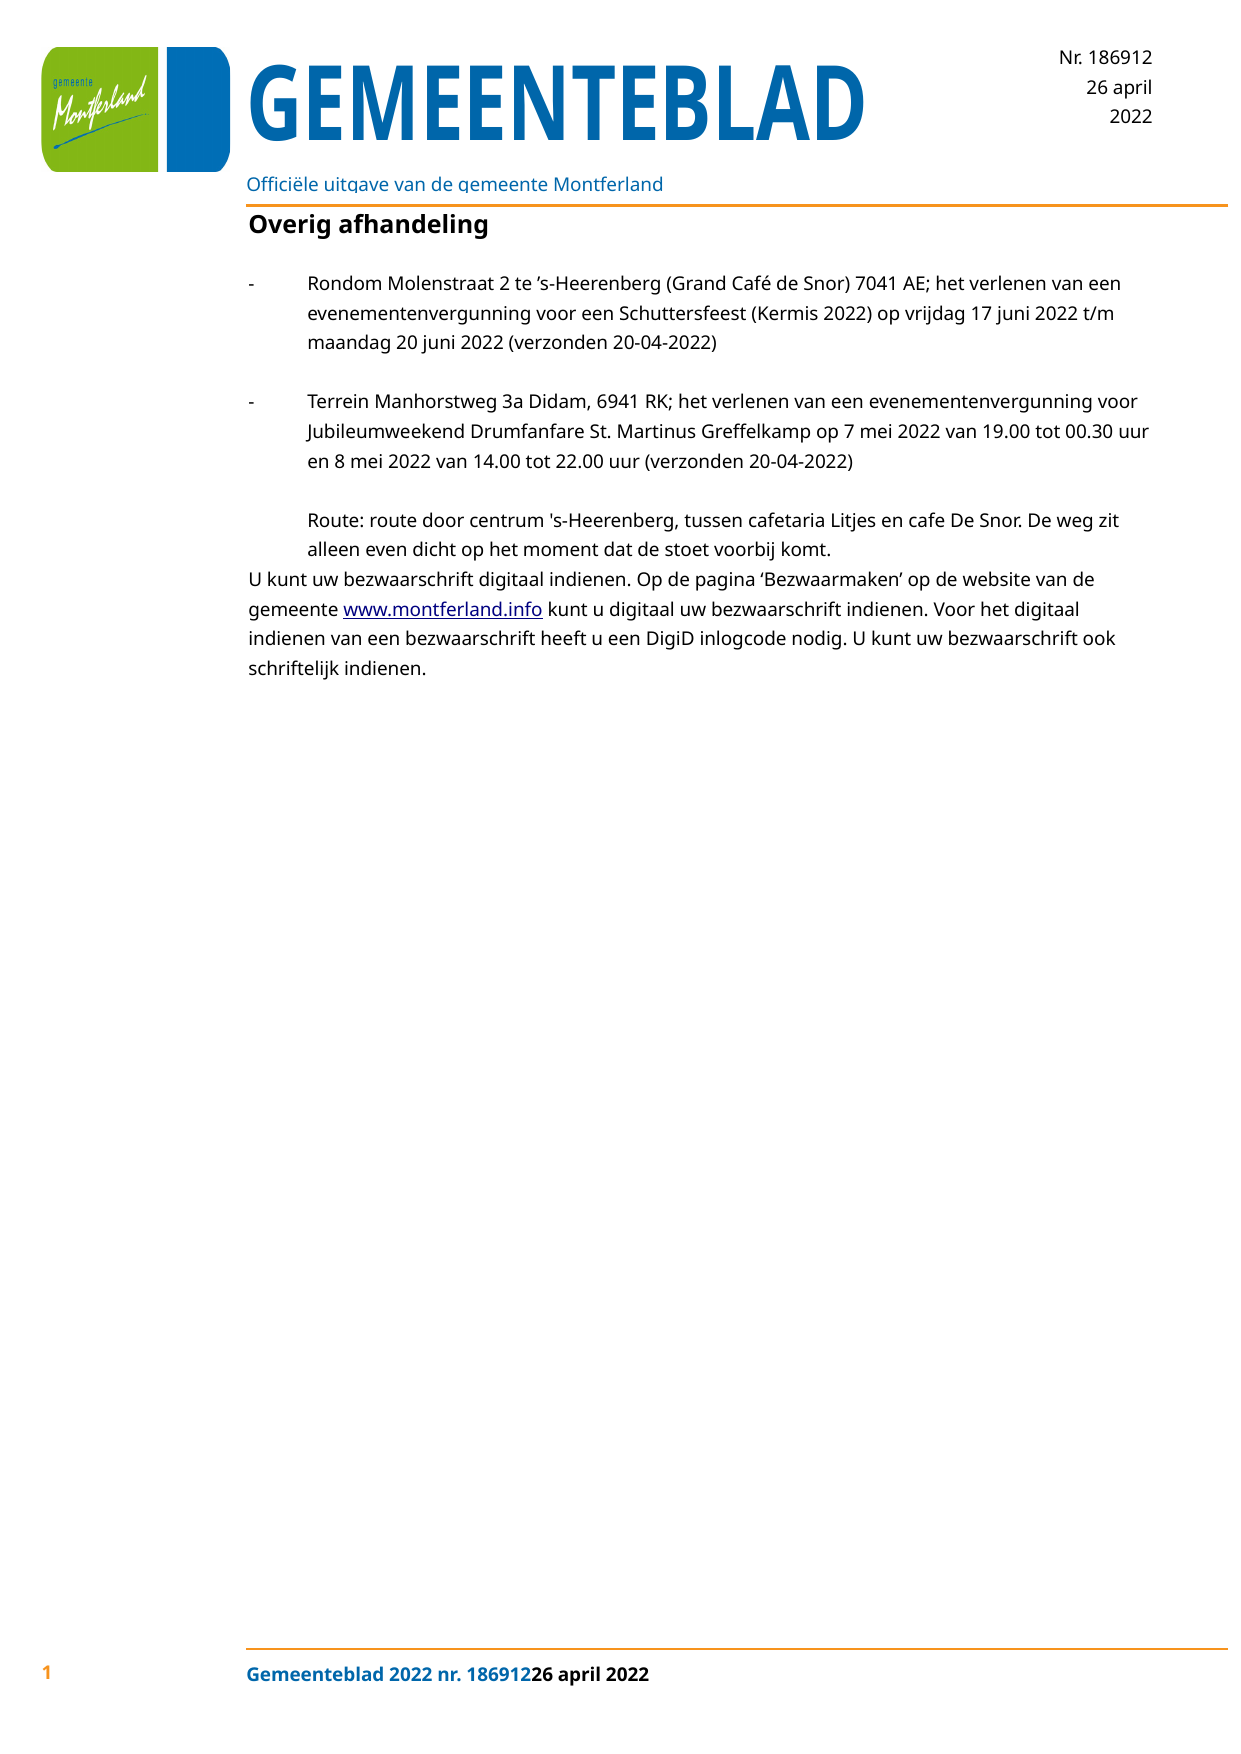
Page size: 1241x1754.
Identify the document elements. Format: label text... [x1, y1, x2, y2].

list Terrein Manhorstweg 3a Didam, 6941 RK; het verlenen van een evenementenvergunning voor Jubileumweekend Drumfanfare St. Martinus Greffelkamp op 7 mei 2022 van 19.00 tot 00.30 uur en 8 mei 2022 van 14.00 tot 22.00 uur (verzonden 20-04-2022) [248, 389, 1152, 473]
text Overig afhandeling [248, 207, 1152, 241]
list Route: route door centrum 's-Heerenberg, tussen cafetaria Litjes en cafe De Snor. De weg zit alleen even dicht op het moment dat de stoet voorbij komt. [248, 507, 1152, 562]
text U kunt uw bezwaarschrift digitaal indienen. Op de pagina ‘Bezwaarmaken’ op de website van de gemeente www.montferland.info kunt u digitaal uw bezwaarschrift indienen. Voor het digitaal indienen van een bezwaarschrift heeft u een DigiD inlogcode nodig. U kunt uw bezwaarschrift ook schriftelijk indienen. [248, 566, 1152, 681]
list Rondom Molenstraat 2 te ’s-Heerenberg (Grand Café de Snor) 7041 AE; het verlenen van een evenementenvergunning voor een Schuttersfeest (Kermis 2022) op vrijdag 17 juni 2022 t/m maandag 20 juni 2022 (verzonden 20-04-2022) [248, 270, 1152, 355]
picture [41, 47, 231, 172]
